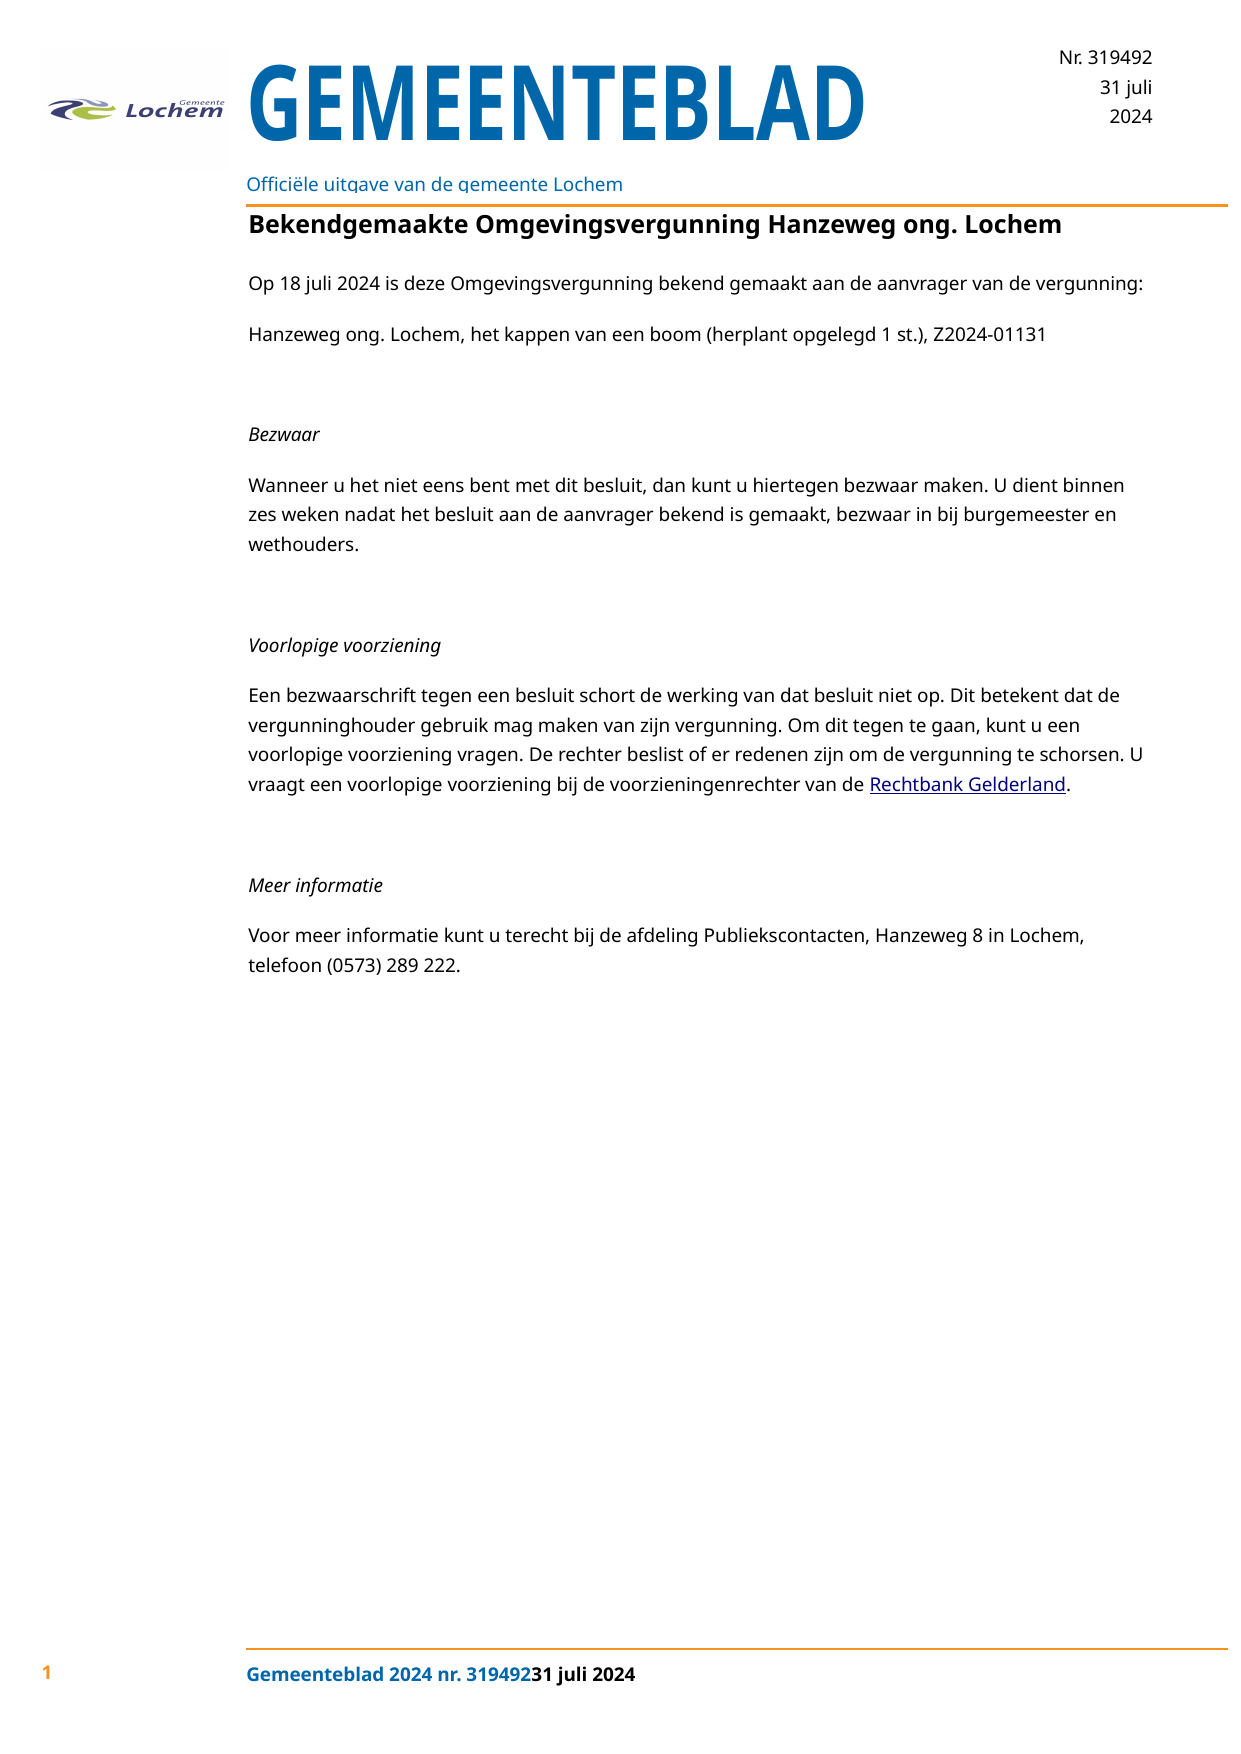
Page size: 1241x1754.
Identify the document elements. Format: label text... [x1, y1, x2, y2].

text Een bezwaarschrift tegen een besluit schort de werking van dat besluit niet op. Dit betekent dat de vergunninghouder gebruik mag maken van zijn vergunning. Om dit tegen te gaan, kunt u een voorlopige voorziening vragen. De rechter beslist of er redenen zijn om de vergunning te schorsen. U vraagt een voorlopige voorziening bij de voorzieningenrechter van de Rechtbank Gelderland. [248, 682, 1152, 797]
text Bezwaar [248, 422, 1152, 447]
text Wanneer u het niet eens bent met dit besluit, dan kunt u hiertegen bezwaar maken. U dient binnen zes weken nadat het besluit aan de aanvrager bekend is gemaakt, bezwaar in bij burgemeester en wethouders. [248, 472, 1152, 557]
text Voor meer informatie kunt u terecht bij de afdeling Publiekscontacten, Hanzeweg 8 in Lochem, telefoon (0573) 289 222. [248, 922, 1152, 978]
text Bekendgemaakte Omgevingsvergunning Hanzeweg ong. Lochem [248, 207, 1152, 241]
picture [41, 47, 231, 172]
text Hanzeweg ong. Lochem, het kappen van een boom (herplant opgelegd 1 st.), Z2024-01131 [248, 321, 1152, 346]
text Meer informatie [248, 872, 1152, 898]
text Op 18 juli 2024 is deze Omgevingsvergunning bekend gemaakt aan de aanvrager van de vergunning: [248, 270, 1152, 296]
text Voorlopige voorziening [248, 632, 1152, 658]
